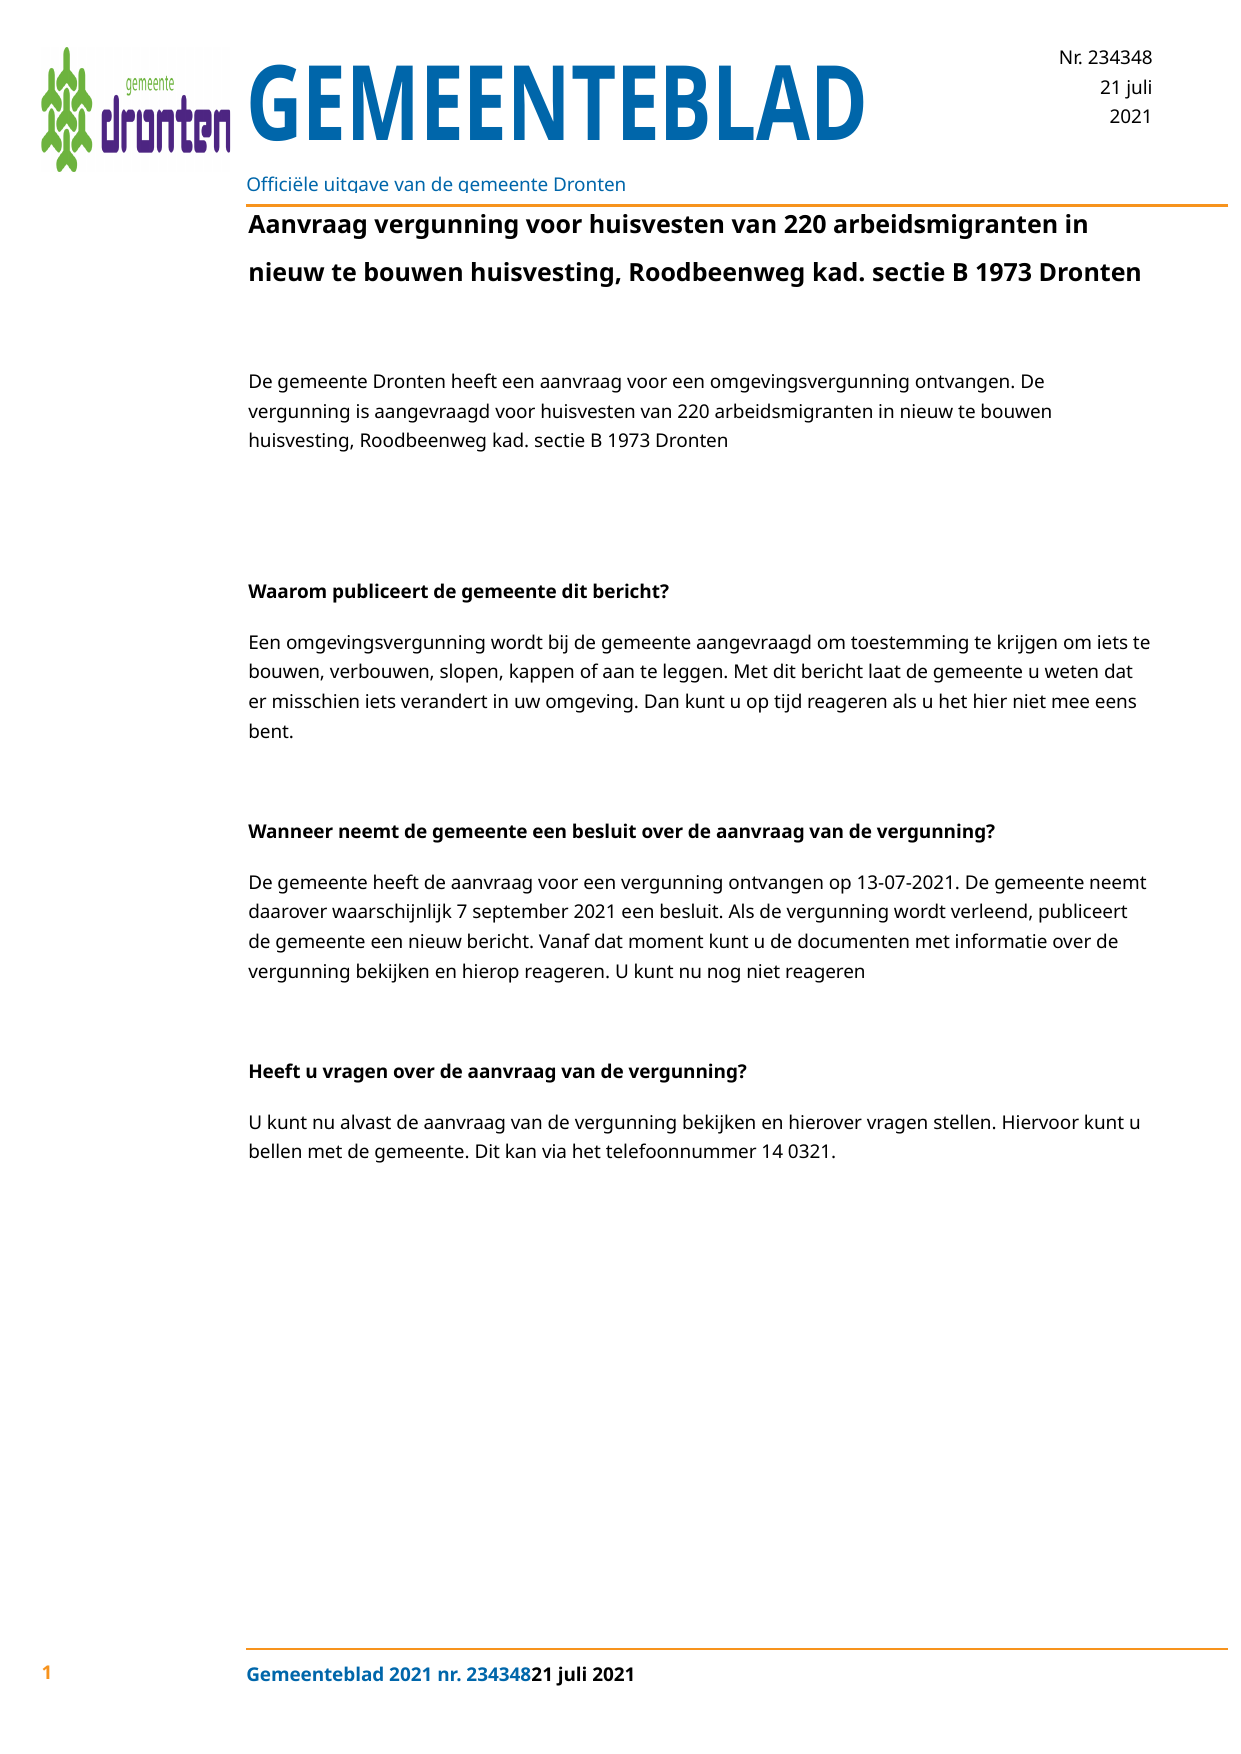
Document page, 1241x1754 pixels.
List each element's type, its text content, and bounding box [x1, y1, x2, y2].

text De gemeente heeft de aanvraag voor een vergunning ontvangen op 13-07-2021. De gemeente neemt daarover waarschijnlijk 7 september 2021 een besluit. Als de vergunning wordt verleend, publiceert de gemeente een nieuw bericht. Vanaf dat moment kunt u de documenten met informatie over de vergunning bekijken en hierop reageren. U kunt nu nog niet reageren [248, 869, 1152, 984]
text U kunt nu alvast de aanvraag van de vergunning bekijken en hierover vragen stellen. Hiervoor kunt u bellen met de gemeente. Dit kan via het telefoonnummer 14 0321. [248, 1109, 1152, 1164]
text Waarom publiceert de gemeente dit bericht? [248, 579, 1152, 604]
text Aanvraag vergunning voor huisvesten van 220 arbeidsmigranten in nieuw te bouwen huisvesting, Roodbeenweg kad. sectie B 1973 Dronten [248, 207, 1152, 288]
text Heeft u vragen over de aanvraag van de vergunning? [248, 1059, 1152, 1084]
text Wanneer neemt de gemeente een besluit over de aanvraag van de vergunning? [248, 819, 1152, 844]
text Een omgevingsvergunning wordt bij de gemeente aangevraagd om toestemming te krijgen om iets te bouwen, verbouwen, slopen, kappen of aan te leggen. Met dit bericht laat de gemeente u weten dat er misschien iets verandert in uw omgeving. Dan kunt u op tijd reageren als u het hier niet mee eens bent. [248, 629, 1152, 744]
text De gemeente Dronten heeft een aanvraag voor een omgevingsvergunning ontvangen. De vergunning is aangevraagd voor huisvesten van 220 arbeidsmigranten in nieuw te bouwen huisvesting, Roodbeenweg kad. sectie B 1973 Dronten [248, 368, 1152, 453]
picture [41, 47, 231, 172]
